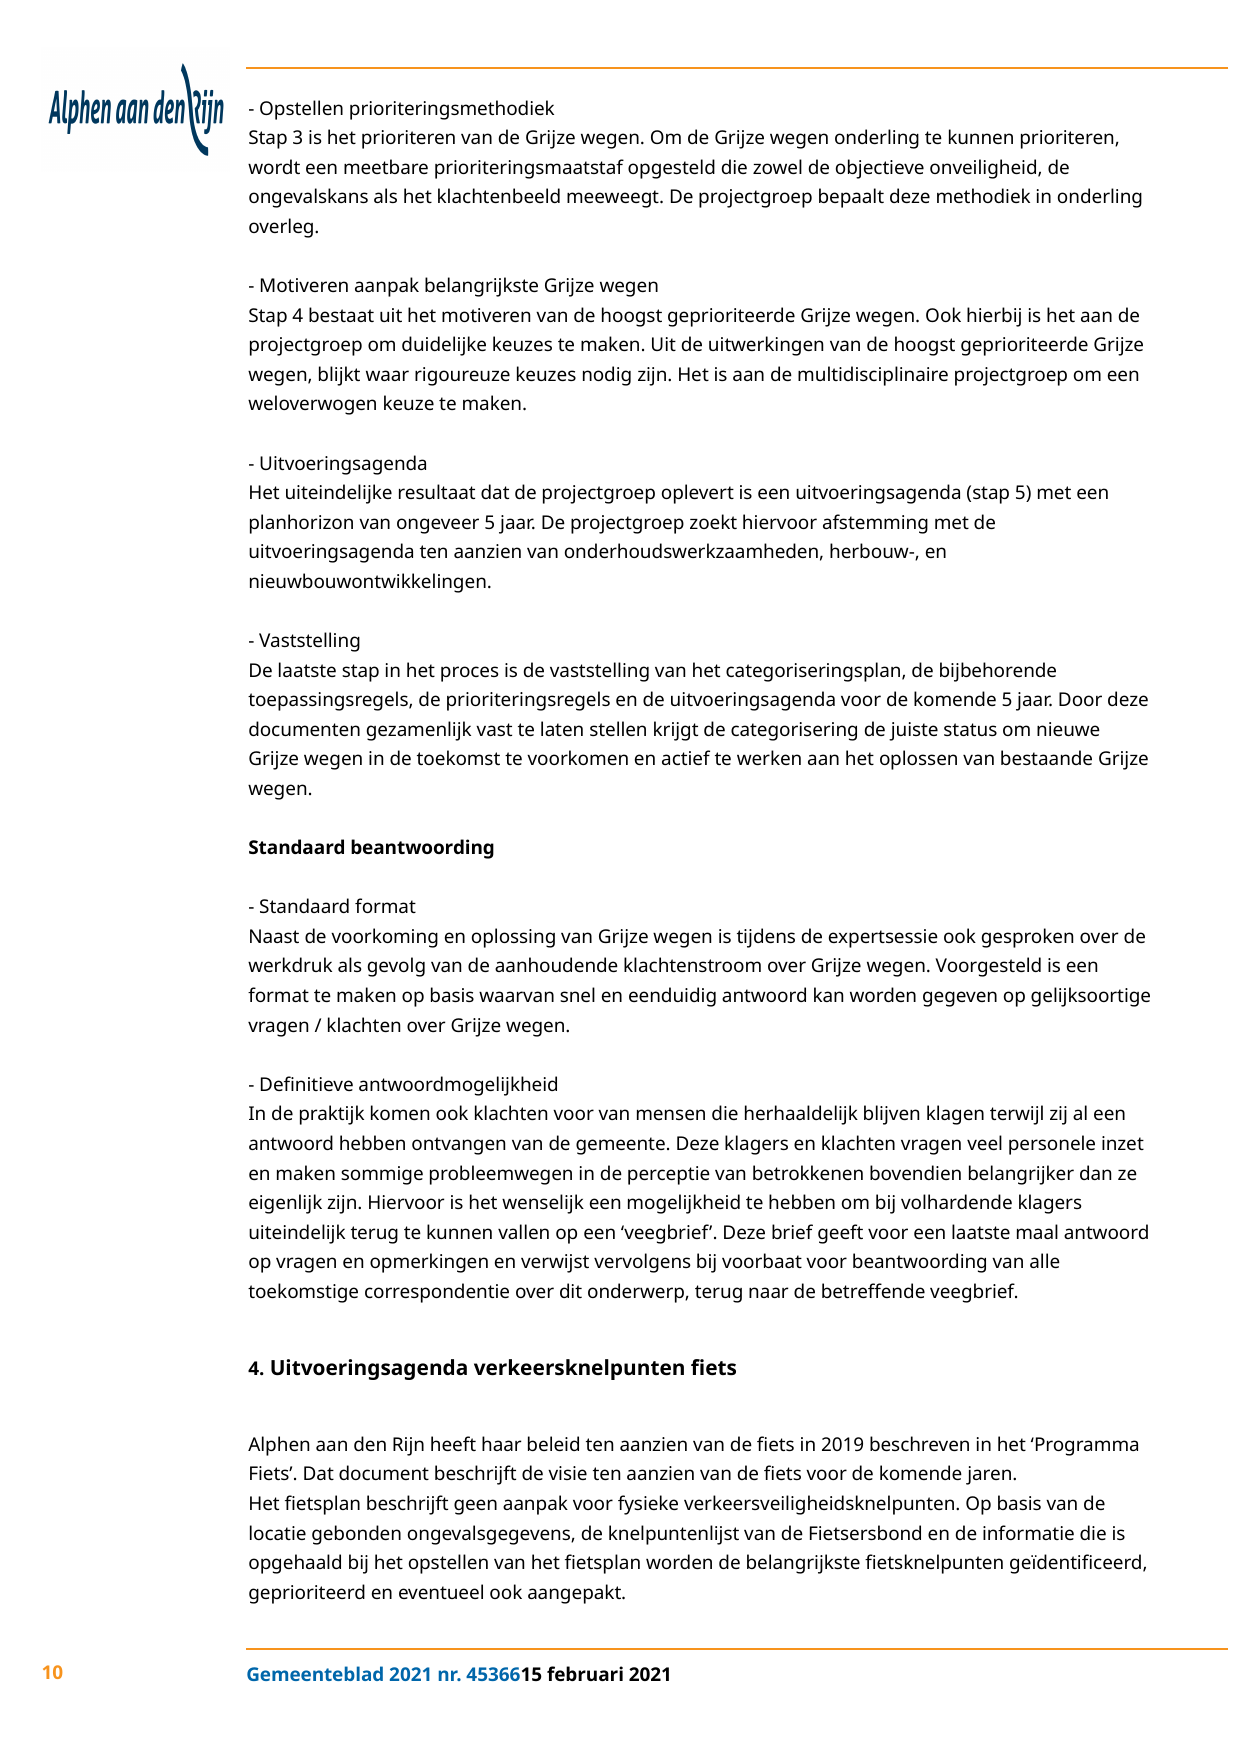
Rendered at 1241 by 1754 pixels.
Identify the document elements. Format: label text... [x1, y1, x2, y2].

text Het fietsplan beschrijft geen aanpak voor fysieke verkeersveiligheidsknelpunten. Op basis van de locatie gebonden ongevalsgegevens, de knelpuntenlijst van de Fietsersbond en de informatie die is opgehaald bij het opstellen van het fietsplan worden de belangrijkste fietsknelpunten geïdentificeerd, geprioriteerd en eventueel ook aangepakt. [248, 1490, 1152, 1605]
text Standaard beantwoording [248, 834, 1152, 860]
text - Vaststelling [248, 627, 1152, 653]
text Stap 3 is het prioriteren van de Grijze wegen. Om de Grijze wegen onderling te kunnen prioriteren, wordt een meetbare prioriteringsmaatstaf opgesteld die zowel de objectieve onveiligheid, de ongevalskans als het klachtenbeeld meeweegt. De projectgroep bepaalt deze methodiek in onderling overleg. [248, 124, 1152, 239]
text 4. Uitvoeringsagenda verkeersknelpunten fiets [248, 1353, 1152, 1382]
picture [41, 47, 231, 172]
text Het uiteindelijke resultaat dat de projectgroep oplevert is een uitvoeringsagenda (stap 5) met een planhorizon van ongeveer 5 jaar. De projectgroep zoekt hiervoor afstemming met de uitvoeringsagenda ten aanzien van onderhoudswerkzaamheden, herbouw-, en nieuwbouwontwikkelingen. [248, 479, 1152, 594]
text Naast de voorkoming en oplossing van Grijze wegen is tijdens de expertsessie ook gesproken over de werkdruk als gevolg van de aanhoudende klachtenstroom over Grijze wegen. Voorgesteld is een format te maken op basis waarvan snel en eenduidig antwoord kan worden gegeven op gelijksoortige vragen / klachten over Grijze wegen. [248, 923, 1152, 1038]
text - Definitieve antwoordmogelijkheid [248, 1071, 1152, 1097]
text Stap 4 bestaat uit het motiveren van de hoogst geprioriteerde Grijze wegen. Ook hierbij is het aan de projectgroep om duidelijke keuzes te maken. Uit de uitwerkingen van de hoogst geprioriteerde Grijze wegen, blijkt waar rigoureuze keuzes nodig zijn. Het is aan de multidisciplinaire projectgroep om een weloverwogen keuze te maken. [248, 302, 1152, 416]
text Alphen aan den Rijn heeft haar beleid ten aanzien van de fiets in 2019 beschreven in het ‘Programma Fiets’. Dat document beschrijft de visie ten aanzien van de fiets voor de komende jaren. [248, 1431, 1152, 1486]
text - Uitvoeringsagenda [248, 450, 1152, 476]
text De laatste stap in het proces is de vaststelling van het categoriseringsplan, de bijbehorende toepassingsregels, de prioriteringsregels en de uitvoeringsagenda voor de komende 5 jaar. Door deze documenten gezamenlijk vast te laten stellen krijgt de categorisering de juiste status om nieuwe Grijze wegen in de toekomst te voorkomen en actief te werken aan het oplossen van bestaande Grijze wegen. [248, 657, 1152, 801]
text - Motiveren aanpak belangrijkste Grijze wegen [248, 272, 1152, 298]
text In de praktijk komen ook klachten voor van mensen die herhaaldelijk blijven klagen terwijl zij al een antwoord hebben ontvangen van de gemeente. Deze klagers en klachten vragen veel personele inzet en maken sommige probleemwegen in de perceptie van betrokkenen bovendien belangrijker dan ze eigenlijk zijn. Hiervoor is het wenselijk een mogelijkheid te hebben om bij volhardende klagers uiteindelijk terug te kunnen vallen op een ‘veegbrief’. Deze brief geeft voor een laatste maal antwoord op vragen en opmerkingen en verwijst vervolgens bij voorbaat voor beantwoording van alle toekomstige correspondentie over dit onderwerp, terug naar de betreffende veegbrief. [248, 1101, 1152, 1304]
text - Opstellen prioriteringsmethodiek [248, 95, 1152, 121]
text - Standaard format [248, 893, 1152, 919]
